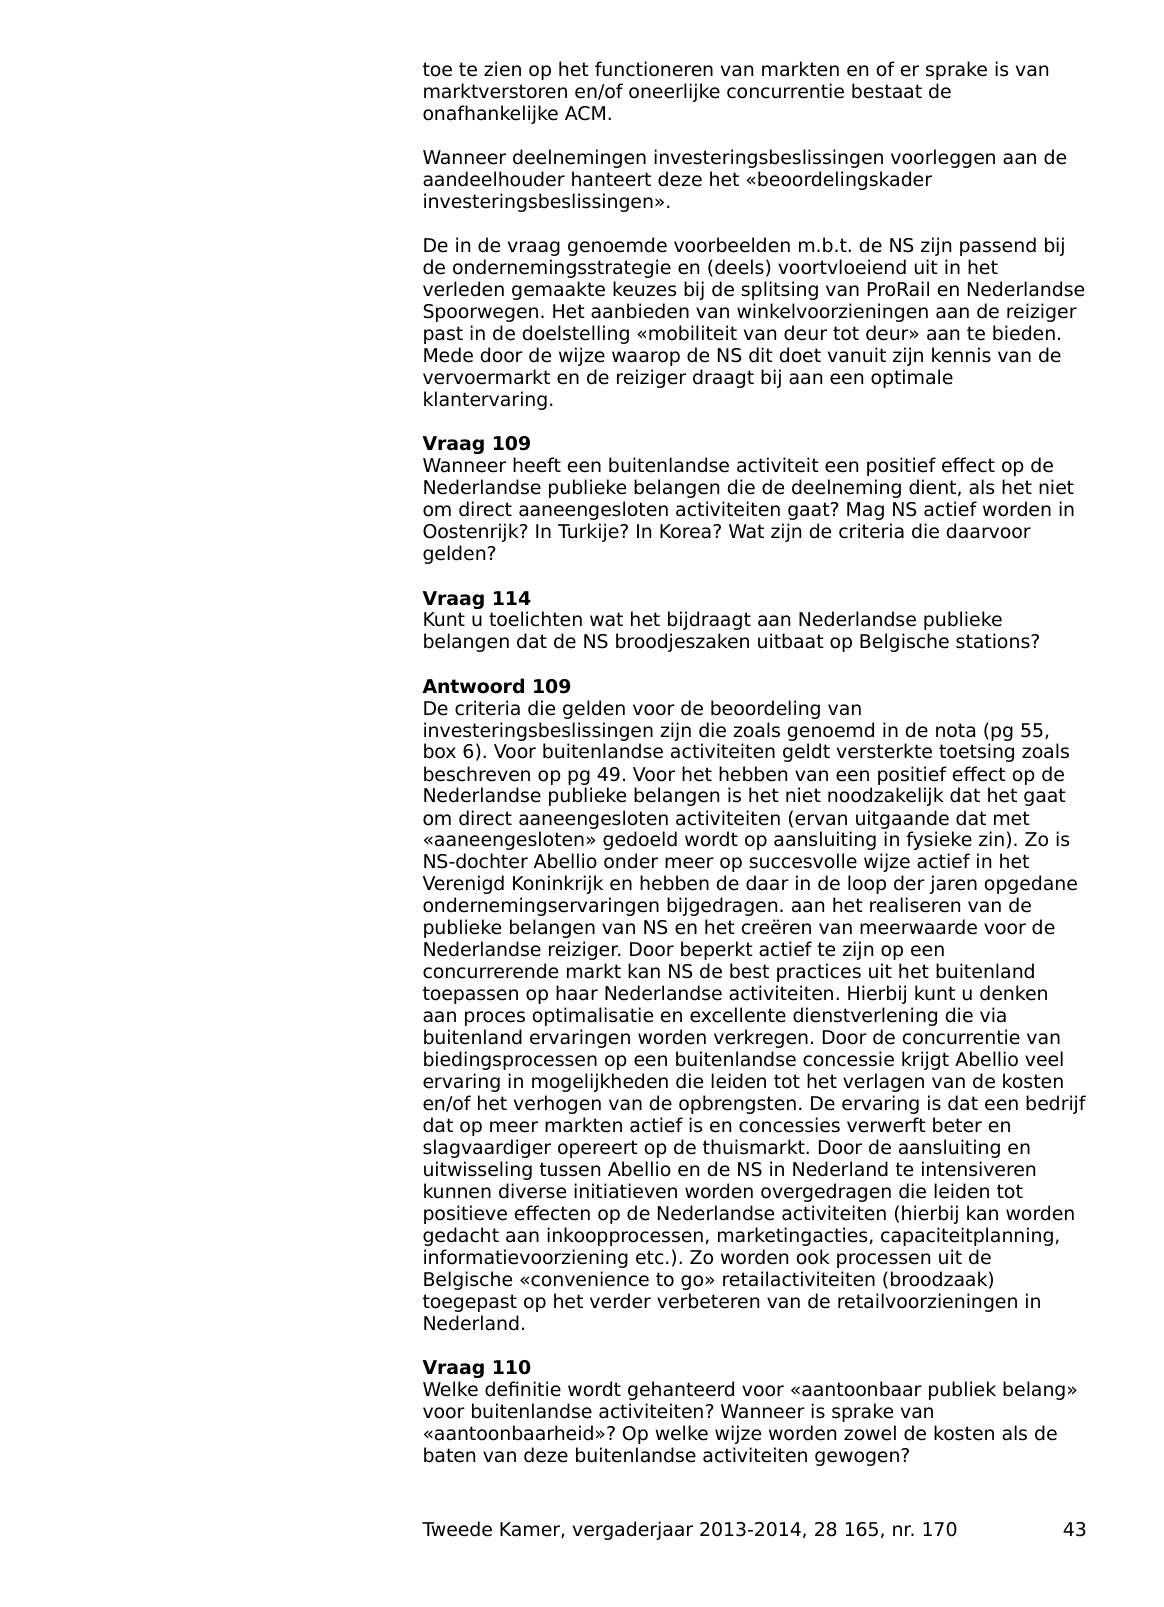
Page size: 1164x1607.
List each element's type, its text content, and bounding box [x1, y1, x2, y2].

text toe te zien op het functioneren van markten en of er sprake is van marktverstoren en/of oneerlijke concurrentie bestaat de onafhankelijke ACM. [422, 59, 1087, 125]
text Antwoord 109 [422, 676, 1087, 697]
text Wanneer deelnemingen investeringsbeslissingen voorleggen aan de aandeelhouder hanteert deze het «beoordelingskader investeringsbeslissingen». [422, 147, 1087, 213]
text Wanneer heeft een buitenlandse activiteit een positief effect op de Nederlandse publieke belangen die de deelneming dient, als het niet om direct aaneengesloten activiteiten gaat? Mag NS actief worden in Oostenrijk? In Turkije? In Korea? Wat zijn de criteria die daarvoor gelden? [422, 455, 1087, 565]
text Vraag 109 [422, 433, 1087, 455]
text De criteria die gelden voor de beoordeling van investeringsbeslissingen zijn die zoals genoemd in de nota (pg 55, box 6). Voor buitenlandse activiteiten geldt versterkte toetsing zoals beschreven op pg 49. Voor het hebben van een positief effect op de Nederlandse publieke belangen is het niet noodzakelijk dat het gaat om direct aaneengesloten activiteiten (ervan uitgaande dat met «aaneengesloten» gedoeld wordt op aansluiting in fysieke zin). Zo is NS-dochter Abellio onder meer op succesvolle wijze actief in het Verenigd Koninkrijk en hebben de daar in de loop der jaren opgedane ondernemingservaringen bijgedragen. aan het realiseren van de publieke belangen van NS en het creëren van meerwaarde voor de Nederlandse reiziger. Door beperkt actief te zijn op een concurrerende markt kan NS de best practices uit het buitenland toepassen op haar Nederlandse activiteiten. Hierbij kunt u denken aan proces optimalisatie en excellente dienstverlening die via buitenland ervaringen worden verkregen. Door de concurrentie van biedingsprocessen op een buitenlandse concessie krijgt Abellio veel ervaring in mogelijkheden die leiden tot het verlagen van de kosten en/of het verhogen van de opbrengsten. De ervaring is dat een bedrijf dat op meer markten actief is en concessies verwerft beter en slagvaardiger opereert op de thuismarkt. Door de aansluiting en uitwisseling tussen Abellio en de NS in Nederland te intensiveren kunnen diverse initiatieven worden overgedragen die leiden tot positieve effecten op de Nederlandse activiteiten (hierbij kan worden gedacht aan inkoopprocessen, marketingacties, capaciteitplanning, informatievoorziening etc.). Zo worden ook processen uit de Belgische «convenience to go» retailactiviteiten (broodzaak) toegepast op het verder verbeteren van de retailvoorzieningen in Nederland. [422, 697, 1087, 1335]
text Vraag 110 [422, 1357, 1087, 1379]
text Vraag 114 [422, 587, 1087, 609]
text Welke definitie wordt gehanteerd voor «aantoonbaar publiek belang» voor buitenlandse activiteiten? Wanneer is sprake van «aantoonbaarheid»? Op welke wijze worden zowel de kosten als de baten van deze buitenlandse activiteiten gewogen? [422, 1379, 1087, 1467]
text Kunt u toelichten wat het bijdraagt aan Nederlandse publieke belangen dat de NS broodjeszaken uitbaat op Belgische stations? [422, 609, 1087, 653]
text De in de vraag genoemde voorbeelden m.b.t. de NS zijn passend bij de ondernemingsstrategie en (deels) voortvloeiend uit in het verleden gemaakte keuzes bij de splitsing van ProRail en Nederlandse Spoorwegen. Het aanbieden van winkelvoorzieningen aan de reiziger past in de doelstelling «mobiliteit van deur tot deur» aan te bieden. Mede door de wijze waarop de NS dit doet vanuit zijn kennis van de vervoermarkt en de reiziger draagt bij aan een optimale klantervaring. [422, 235, 1087, 411]
